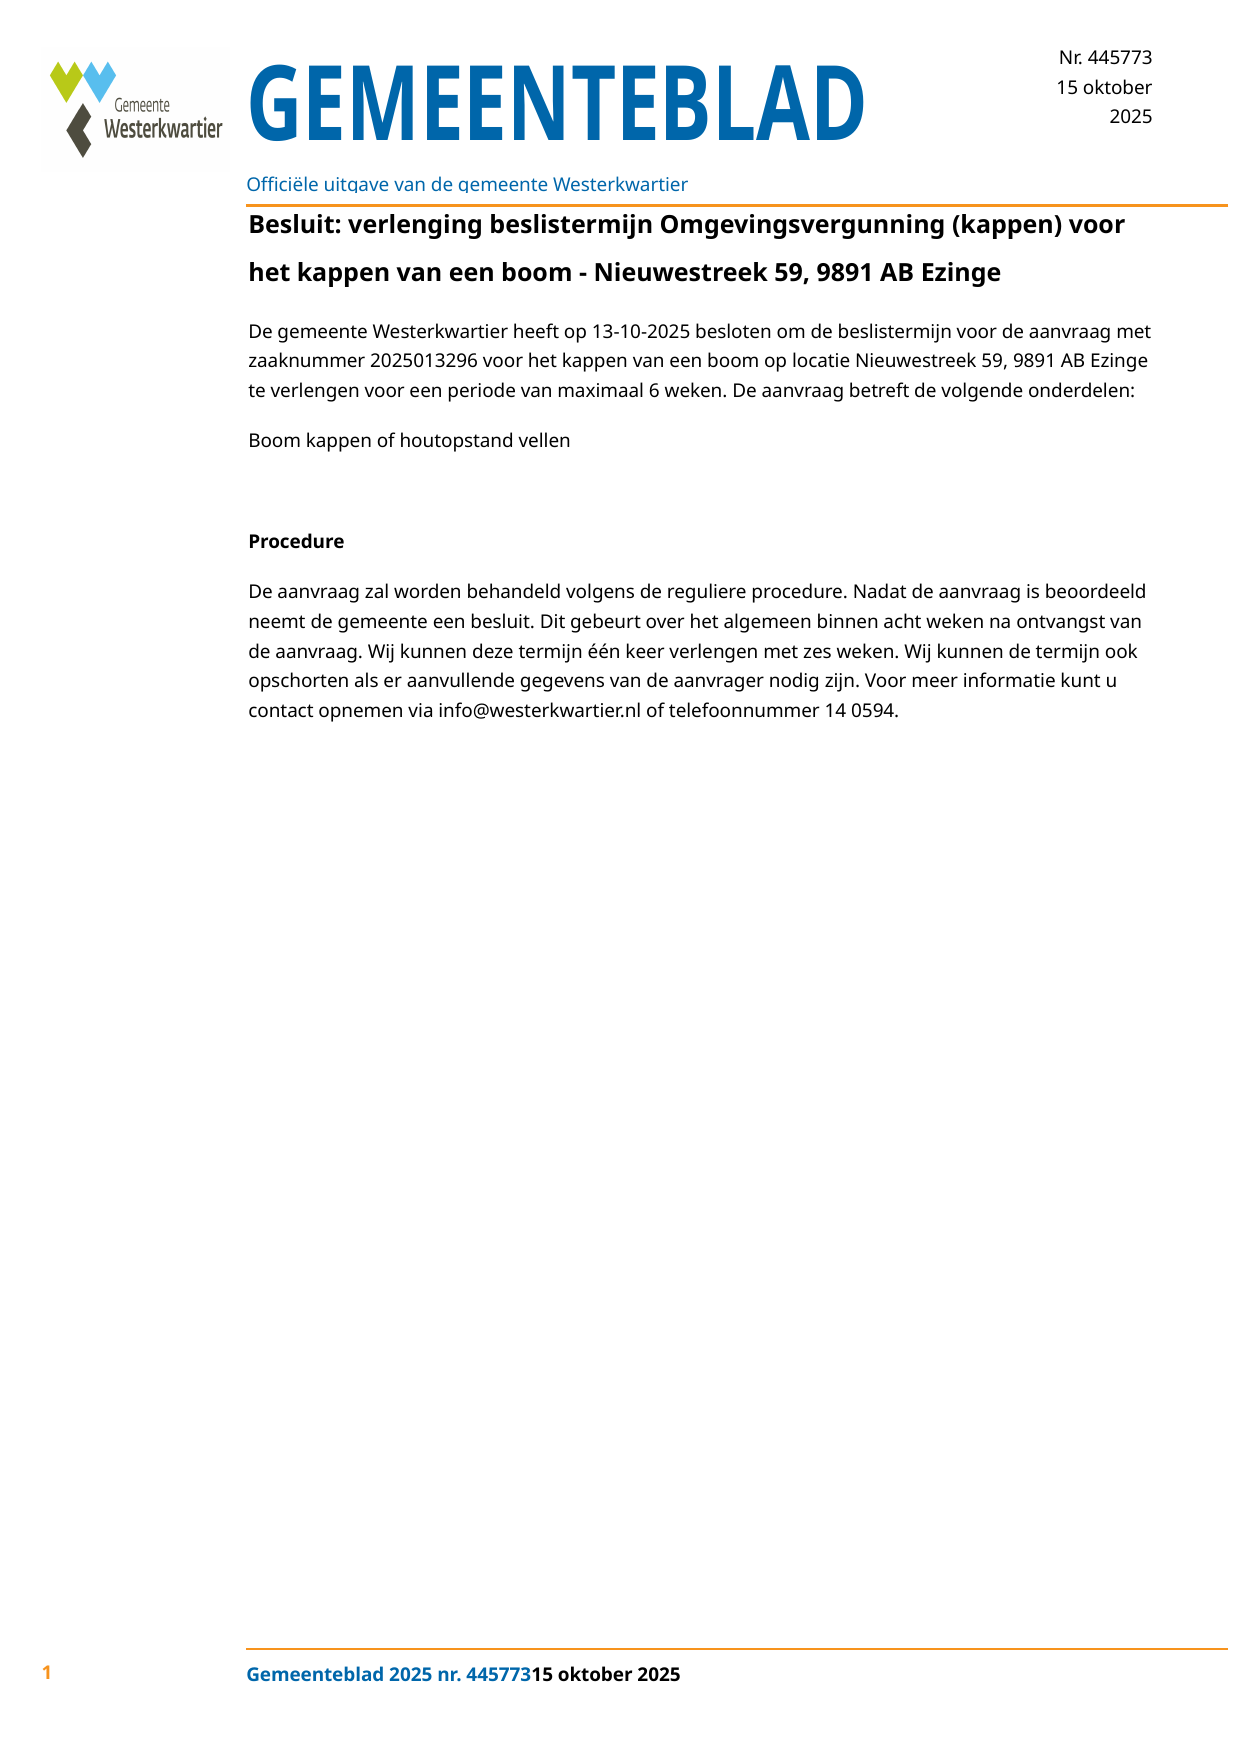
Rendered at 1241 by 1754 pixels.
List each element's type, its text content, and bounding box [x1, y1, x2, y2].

text Procedure [248, 528, 1152, 554]
text De aanvraag zal worden behandeld volgens de reguliere procedure. Nadat de aanvraag is beoordeeld neemt de gemeente een besluit. Dit gebeurt over het algemeen binnen acht weken na ontvangst van de aanvraag. Wij kunnen deze termijn één keer verlengen met zes weken. Wij kunnen de termijn ook opschorten als er aanvullende gegevens van de aanvrager nodig zijn. Voor meer informatie kunt u contact opnemen via info@westerkwartier.nl of telefoonnummer 14 0594. [248, 579, 1152, 723]
text De gemeente Westerkwartier heeft op 13-10-2025 besloten om de beslistermijn voor de aanvraag met zaaknummer 2025013296 voor het kappen van een boom op locatie Nieuwestreek 59, 9891 AB Ezinge te verlengen voor een periode van maximaal 6 weken. De aanvraag betreft de volgende onderdelen: [248, 318, 1152, 403]
text Besluit: verlenging beslistermijn Omgevingsvergunning (kappen) voor het kappen van een boom - Nieuwestreek 59, 9891 AB Ezinge [248, 207, 1152, 288]
picture [41, 47, 231, 172]
text Boom kappen of houtopstand vellen [248, 427, 1152, 453]
